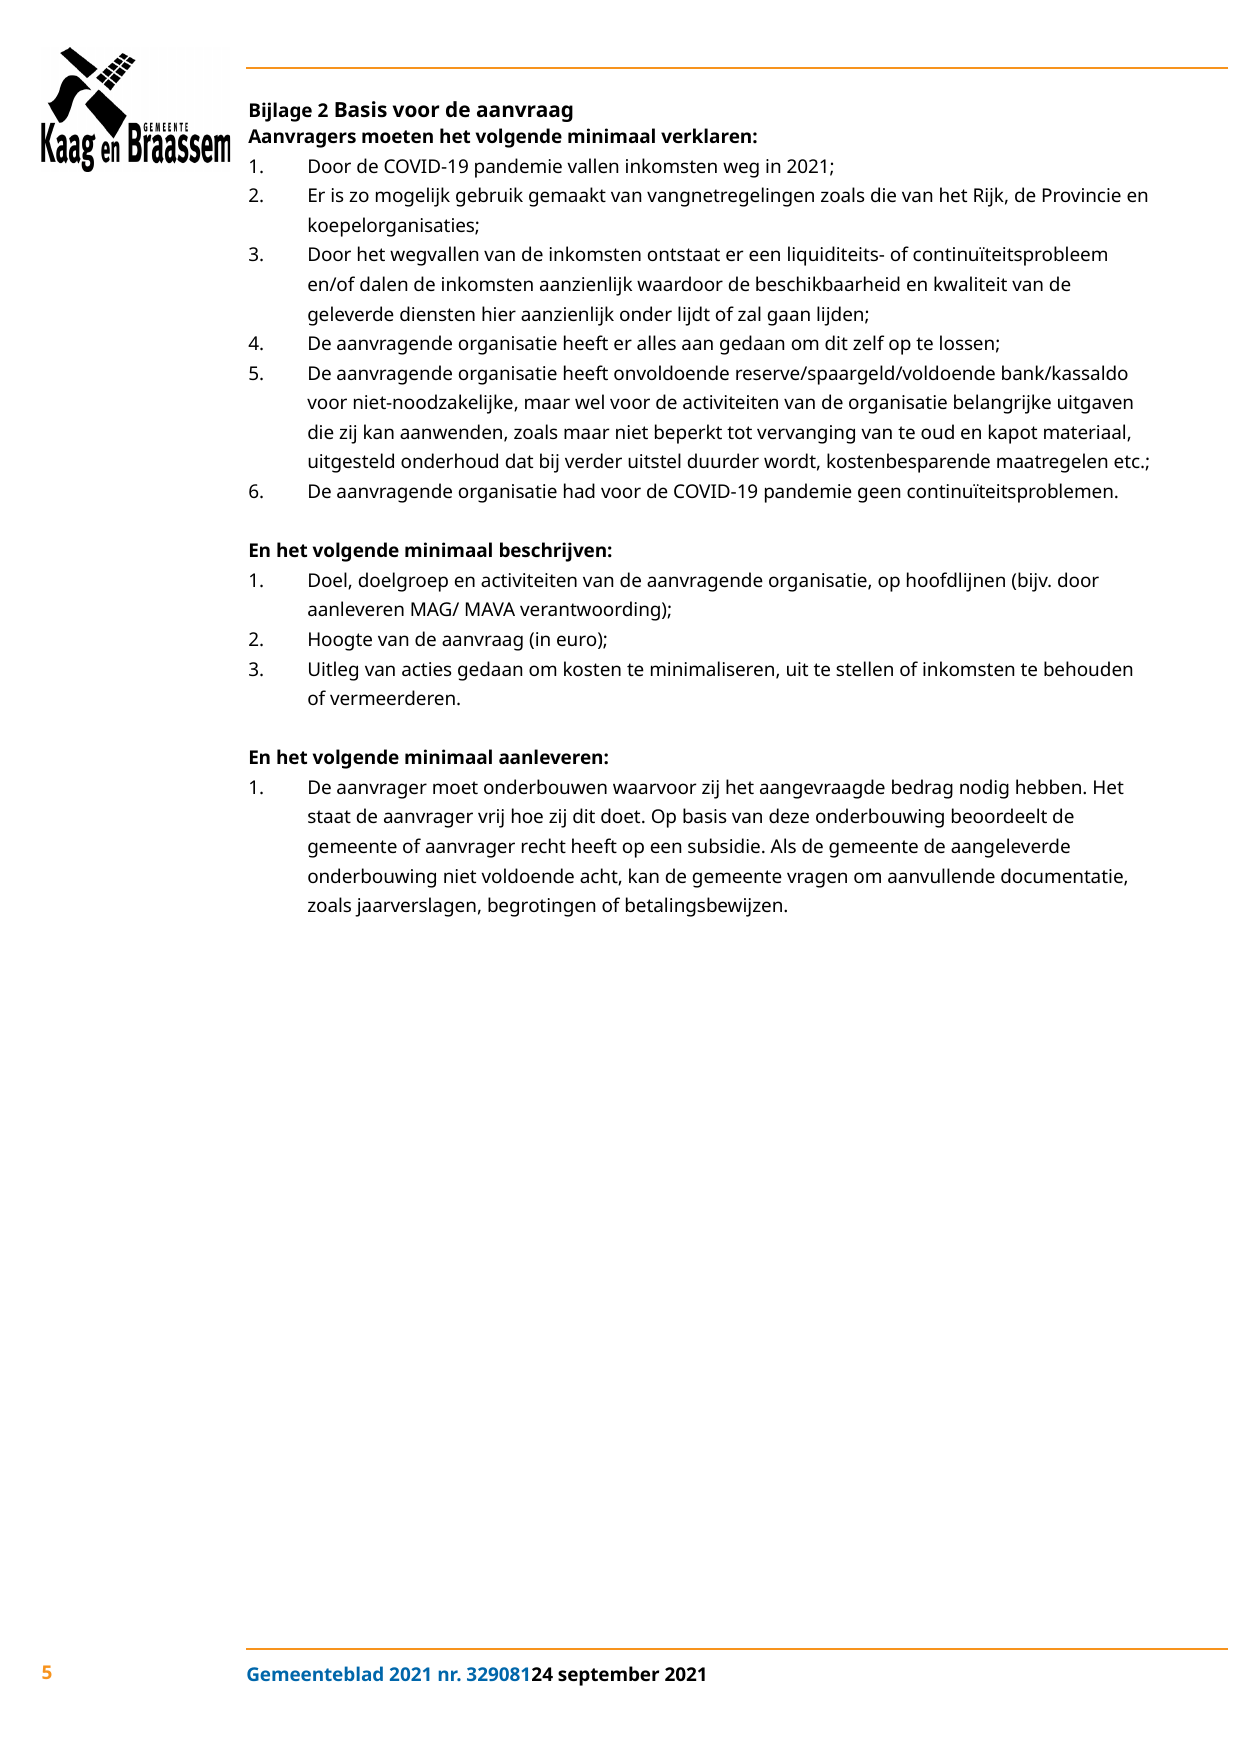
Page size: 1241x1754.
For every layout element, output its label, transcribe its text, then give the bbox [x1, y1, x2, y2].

text Bijlage 2 Basis voor de aanvraag [248, 95, 1152, 123]
list Hoogte van de aanvraag (in euro); [248, 626, 1152, 652]
list De aanvragende organisatie heeft onvoldoende reserve/spaargeld/voldoende bank/kassaldo voor niet-noodzakelijke, maar wel voor de activiteiten van de organisatie belangrijke uitgaven die zij kan aanwenden, zoals maar niet beperkt tot vervanging van te oud en kapot materiaal, uitgesteld onderhoud dat bij verder uitstel duurder wordt, kostenbesparende maatregelen etc.; [248, 360, 1152, 474]
text En het volgende minimaal beschrijven: [248, 537, 1152, 563]
list De aanvragende organisatie had voor de COVID-19 pandemie geen continuïteitsproblemen. [248, 478, 1152, 504]
text En het volgende minimaal aanleveren: [248, 744, 1152, 770]
list Door het wegvallen van de inkomsten ontstaat er een liquiditeits- of continuïteitsprobleem en/of dalen de inkomsten aanzienlijk waardoor de beschikbaarheid en kwaliteit van de geleverde diensten hier aanzienlijk onder lijdt of zal gaan lijden; [248, 242, 1152, 327]
text Aanvragers moeten het volgende minimaal verklaren: [248, 123, 1152, 149]
picture [41, 47, 231, 172]
list De aanvrager moet onderbouwen waarvoor zij het aangevraagde bedrag nodig hebben. Het staat de aanvrager vrij hoe zij dit doet. Op basis van deze onderbouwing beoordeelt de gemeente of aanvrager recht heeft op een subsidie. Als de gemeente de aangeleverde onderbouwing niet voldoende acht, kan de gemeente vragen om aanvullende documentatie, zoals jaarverslagen, begrotingen of betalingsbewijzen. [248, 774, 1152, 918]
list Er is zo mogelijk gebruik gemaakt van vangnetregelingen zoals die van het Rijk, de Provincie en koepelorganisaties; [248, 182, 1152, 238]
list De aanvragende organisatie heeft er alles aan gedaan om dit zelf op te lossen; [248, 330, 1152, 356]
list Door de COVID-19 pandemie vallen inkomsten weg in 2021; [248, 153, 1152, 179]
list Doel, doelgroep en activiteiten van de aanvragende organisatie, op hoofdlijnen (bijv. door aanleveren MAG/ MAVA verantwoording); [248, 567, 1152, 622]
list Uitleg van acties gedaan om kosten te minimaliseren, uit te stellen of inkomsten te behouden of vermeerderen. [248, 656, 1152, 711]
